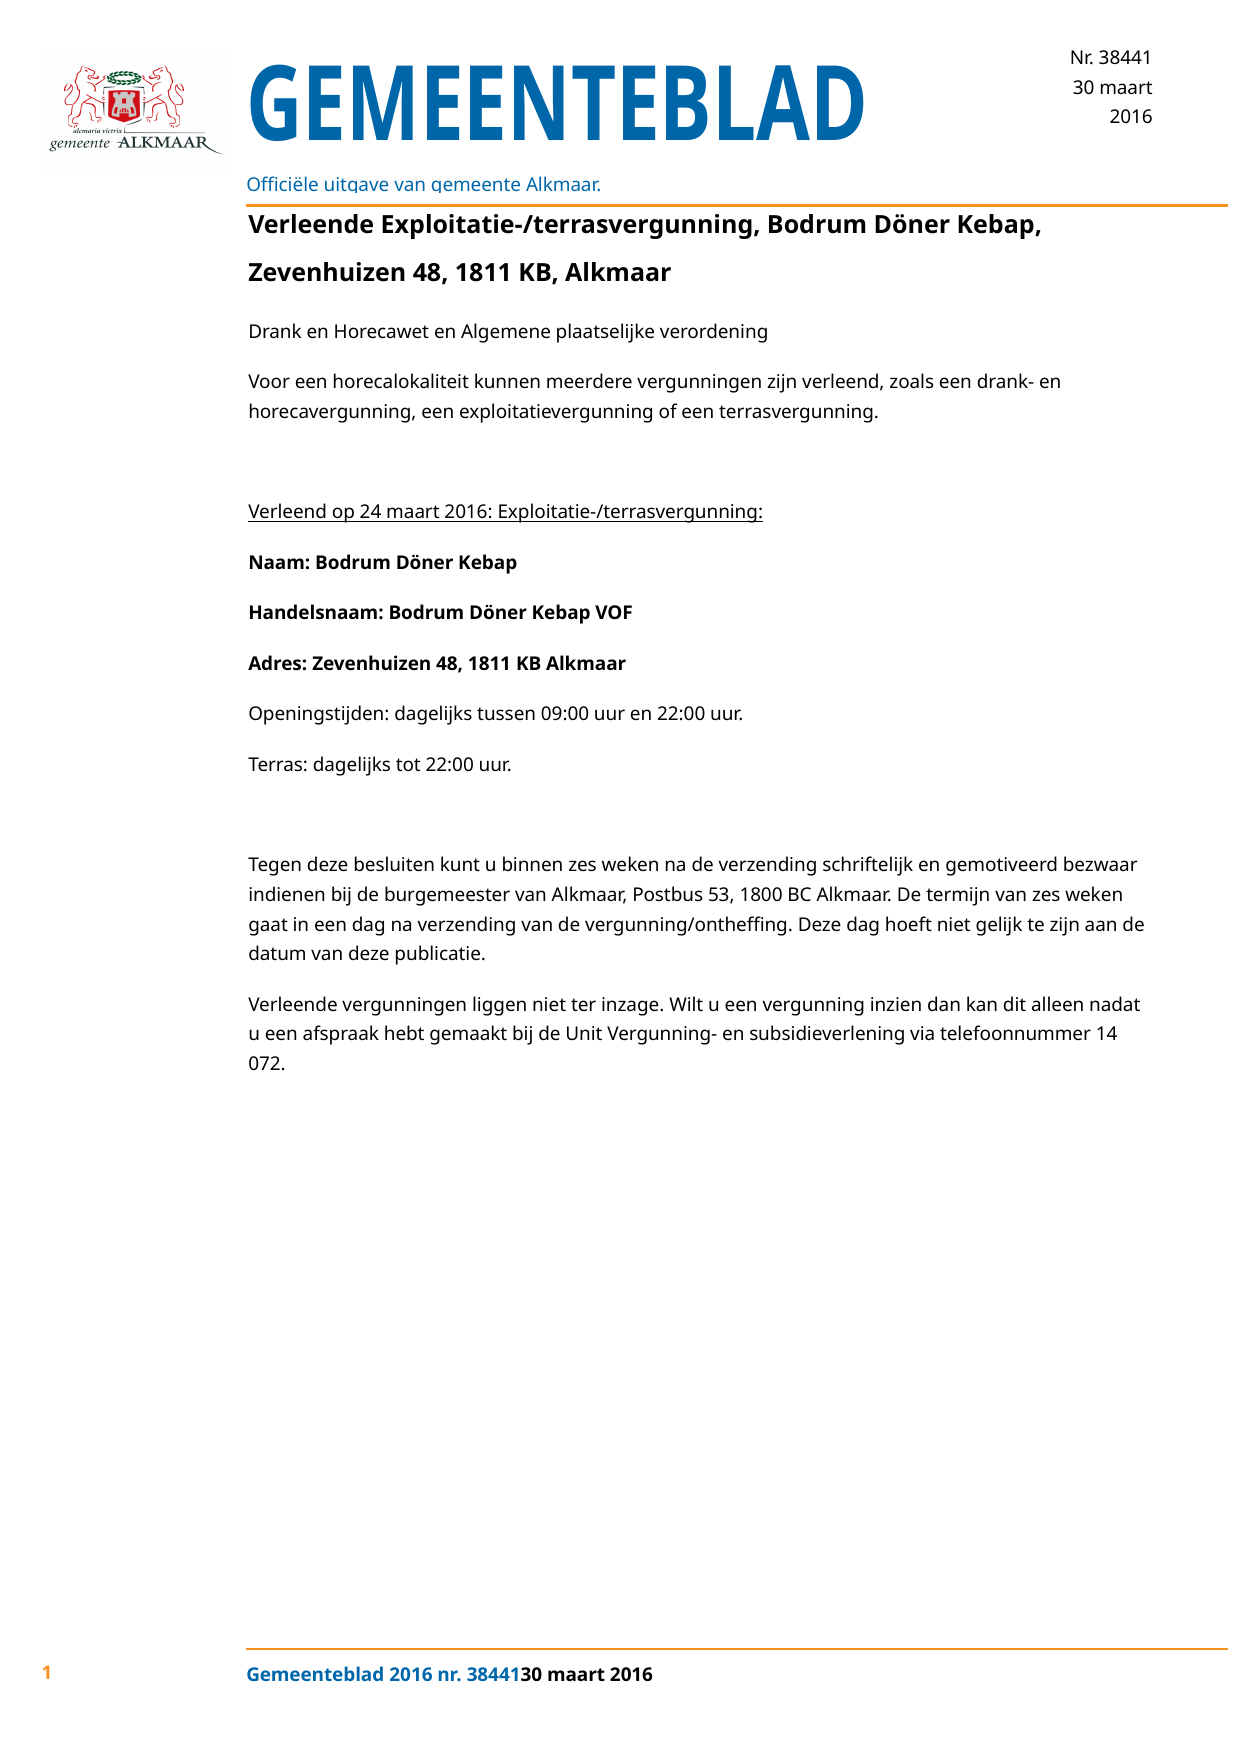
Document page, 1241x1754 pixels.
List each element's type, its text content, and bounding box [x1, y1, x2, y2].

text Openingstijden: dagelijks tussen 09:00 uur en 22:00 uur. [248, 700, 1152, 726]
picture [41, 47, 231, 172]
text Verleende vergunningen liggen niet ter inzage. Wilt u een vergunning inzien dan kan dit alleen nadat u een afspraak hebt gemaakt bij de Unit Vergunning- en subsidieverlening via telefoonnummer 14 072. [248, 991, 1152, 1076]
text Verleende Exploitatie-/terrasvergunning, Bodrum Döner Kebap, Zevenhuizen 48, 1811 KB, Alkmaar [248, 207, 1152, 288]
text Drank en Horecawet en Algemene plaatselijke verordening [248, 318, 1152, 344]
text Handelsnaam: Bodrum Döner Kebap VOF [248, 599, 1152, 625]
text Naam: Bodrum Döner Kebap [248, 549, 1152, 575]
text Verleend op 24 maart 2016: Exploitatie-/terrasvergunning: [248, 499, 1152, 524]
text Tegen deze besluiten kunt u binnen zes weken na de verzending schriftelijk en gemotiveerd bezwaar indienen bij de burgemeester van Alkmaar, Postbus 53, 1800 BC Alkmaar. De termijn van zes weken gaat in een dag na verzending van de vergunning/ontheffing. Deze dag hoeft niet gelijk te zijn aan de datum van deze publicatie. [248, 852, 1152, 966]
text Terras: dagelijks tot 22:00 uur. [248, 751, 1152, 777]
text Voor een horecalokaliteit kunnen meerdere vergunningen zijn verleend, zoals een drank- en horecavergunning, een exploitatievergunning of een terrasvergunning. [248, 368, 1152, 424]
text Adres: Zevenhuizen 48, 1811 KB Alkmaar [248, 650, 1152, 676]
